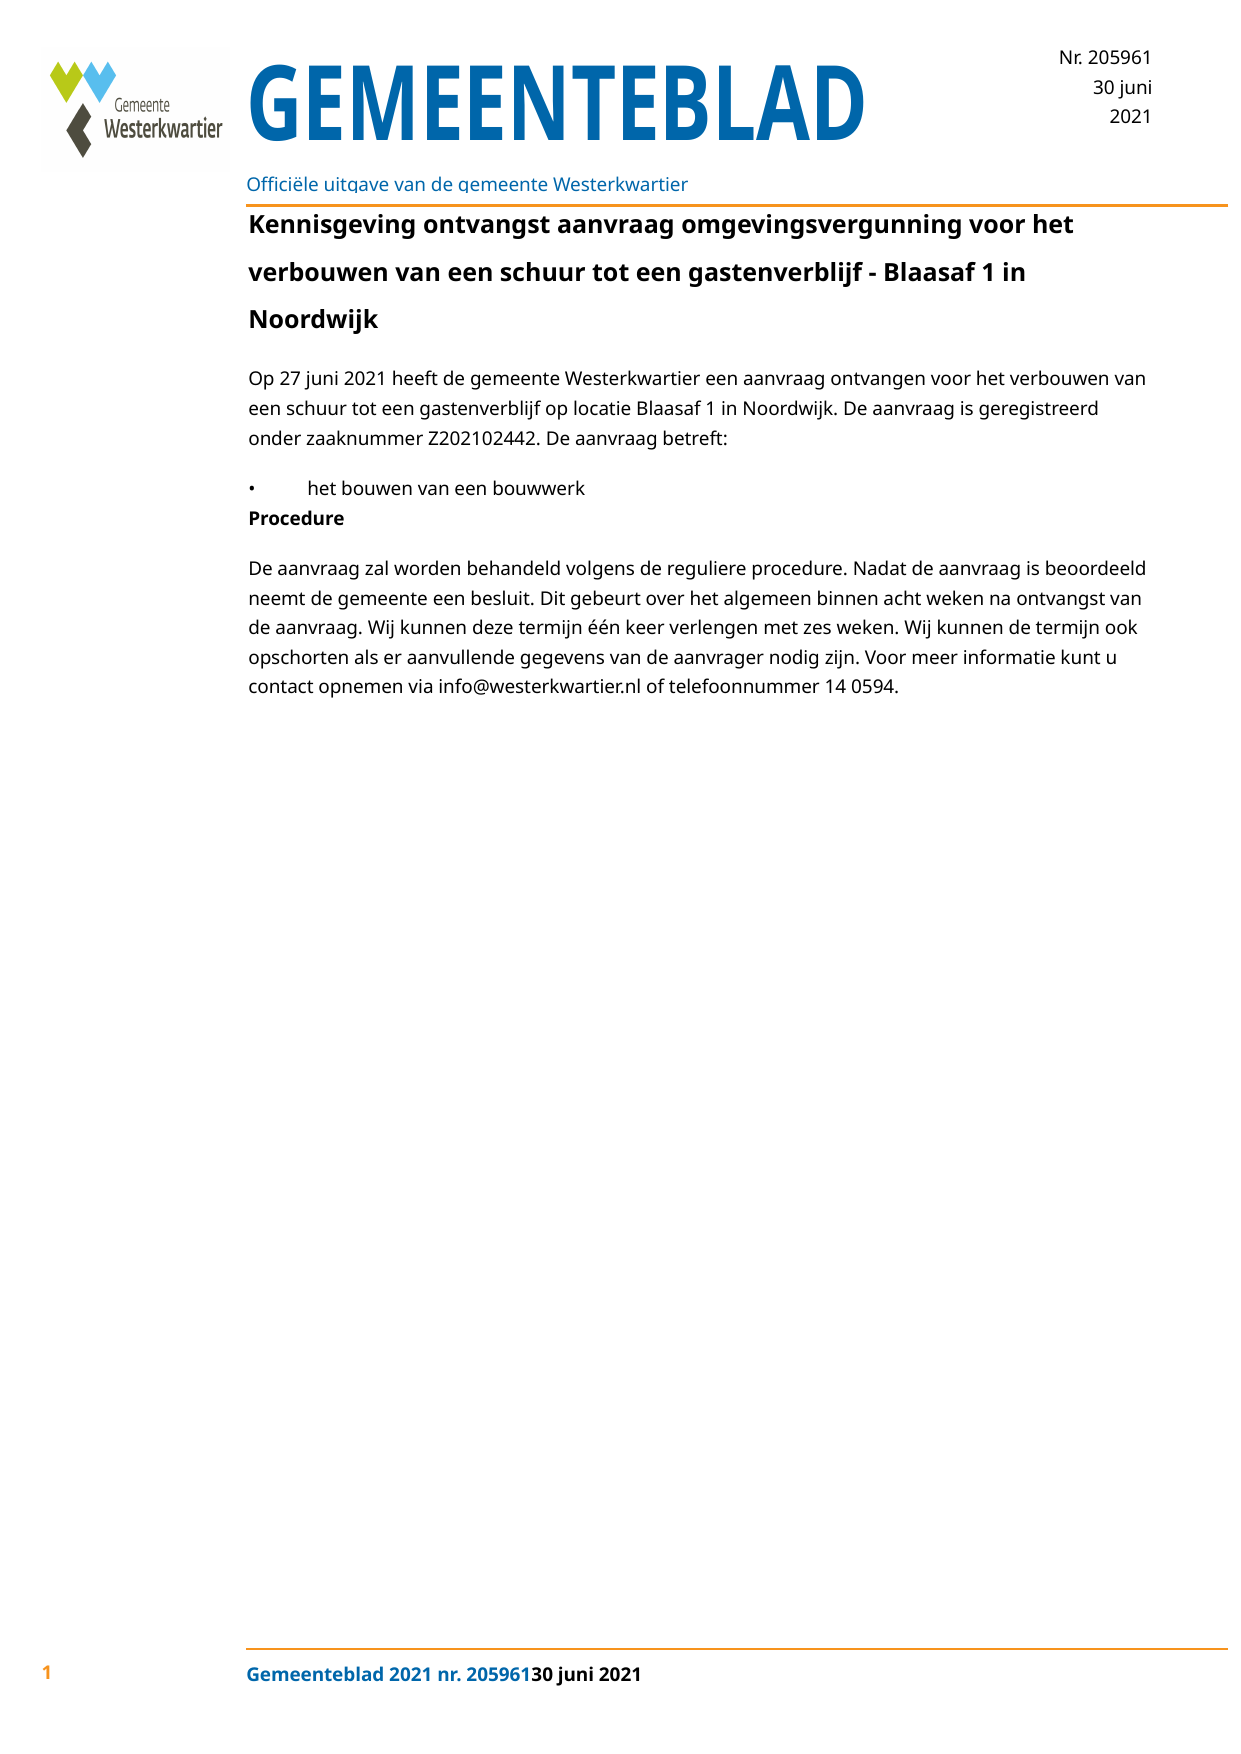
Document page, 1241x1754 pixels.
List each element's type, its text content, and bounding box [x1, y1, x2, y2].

text Op 27 juni 2021 heeft de gemeente Westerkwartier een aanvraag ontvangen voor het verbouwen van een schuur tot een gastenverblijf op locatie Blaasaf 1 in Noordwijk. De aanvraag is geregistreerd onder zaaknummer Z202102442. De aanvraag betreft: [248, 366, 1152, 450]
picture [41, 47, 231, 172]
list het bouwen van een bouwwerk [248, 475, 1152, 501]
text De aanvraag zal worden behandeld volgens de reguliere procedure. Nadat de aanvraag is beoordeeld neemt de gemeente een besluit. Dit gebeurt over het algemeen binnen acht weken na ontvangst van de aanvraag. Wij kunnen deze termijn één keer verlengen met zes weken. Wij kunnen de termijn ook opschorten als er aanvullende gegevens van de aanvrager nodig zijn. Voor meer informatie kunt u contact opnemen via info@westerkwartier.nl of telefoonnummer 14 0594. [248, 555, 1152, 699]
text Procedure [248, 505, 1152, 530]
text Kennisgeving ontvangst aanvraag omgevingsvergunning voor het verbouwen van een schuur tot een gastenverblijf - Blaasaf 1 in Noordwijk [248, 207, 1152, 336]
